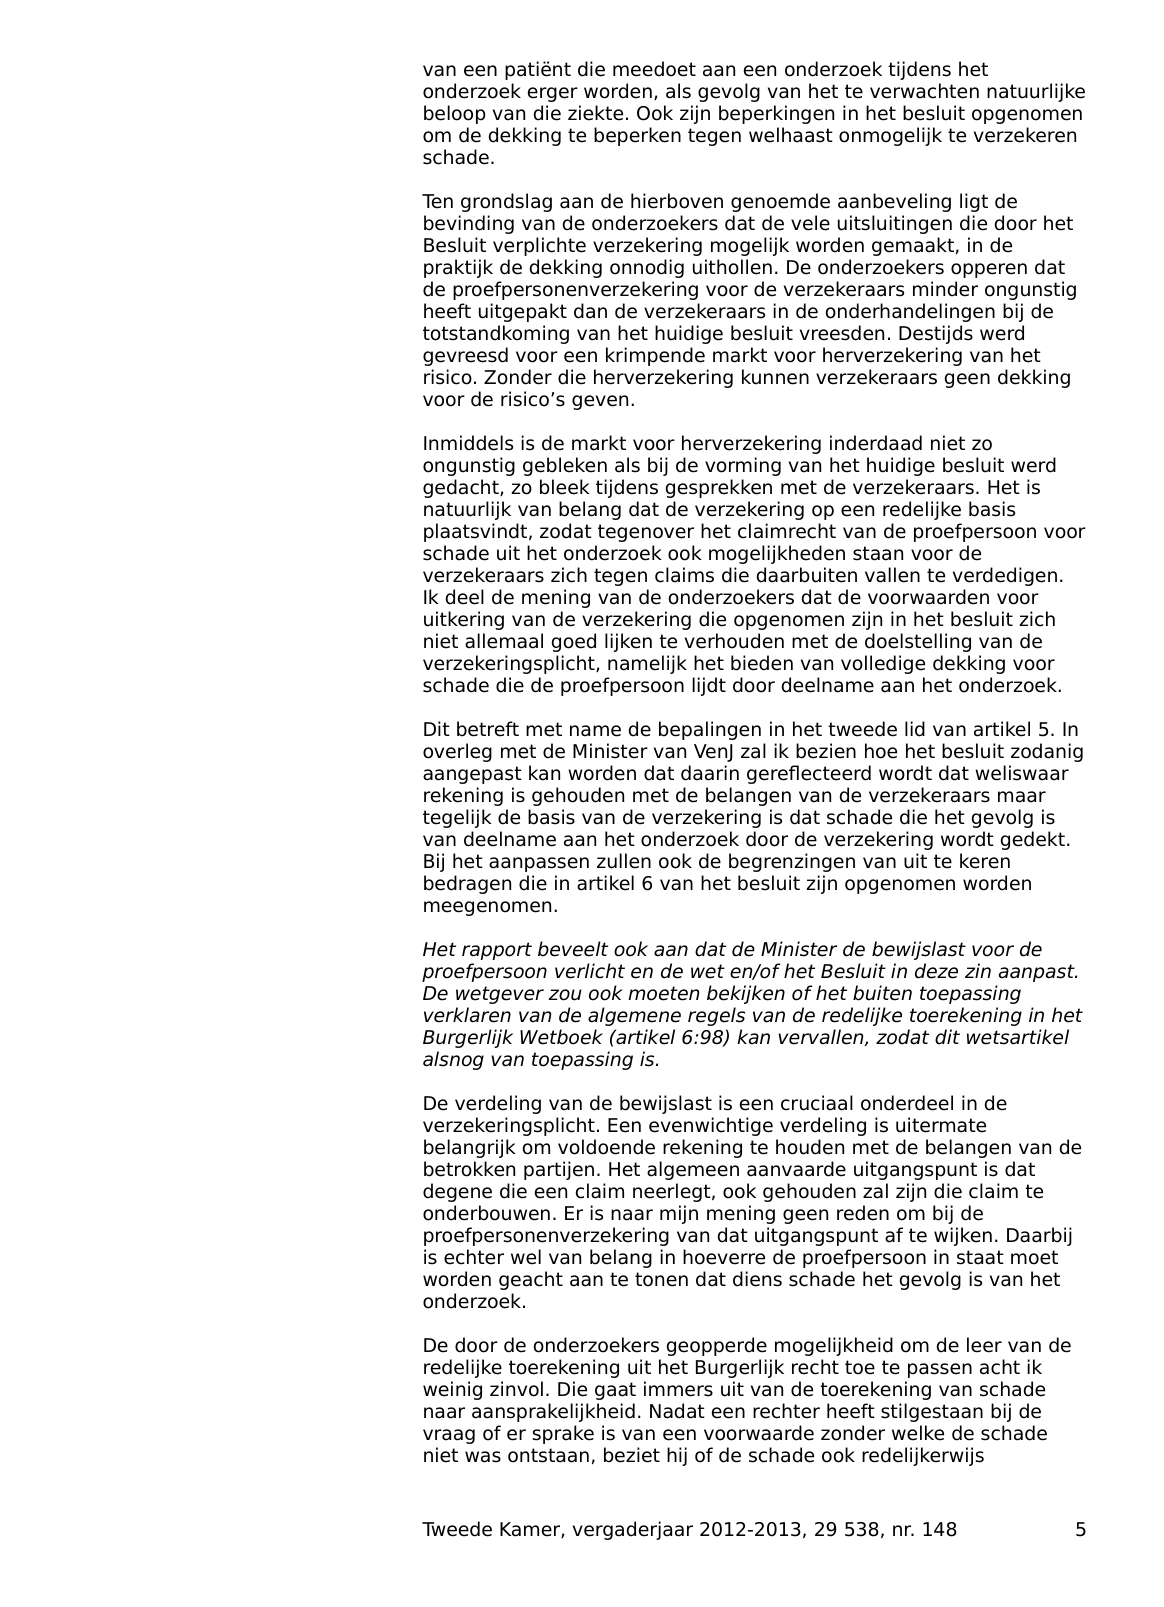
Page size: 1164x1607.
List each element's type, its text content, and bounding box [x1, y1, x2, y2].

text Dit betreft met name de bepalingen in het tweede lid van artikel 5. In overleg met de Minister van VenJ zal ik bezien hoe het besluit zodanig aangepast kan worden dat daarin gereflecteerd wordt dat weliswaar rekening is gehouden met de belangen van de verzekeraars maar tegelijk de basis van de verzekering is dat schade die het gevolg is van deelname aan het onderzoek door de verzekering wordt gedekt. Bij het aanpassen zullen ook de begrenzingen van uit te keren bedragen die in artikel 6 van het besluit zijn opgenomen worden meegenomen. [422, 719, 1087, 917]
text Inmiddels is de markt voor herverzekering inderdaad niet zo ongunstig gebleken als bij de vorming van het huidige besluit werd gedacht, zo bleek tijdens gesprekken met de verzekeraars. Het is natuurlijk van belang dat de verzekering op een redelijke basis plaatsvindt, zodat tegenover het claimrecht van de proefpersoon voor schade uit het onderzoek ook mogelijkheden staan voor de verzekeraars zich tegen claims die daarbuiten vallen te verdedigen. Ik deel de mening van de onderzoekers dat de voorwaarden voor uitkering van de verzekering die opgenomen zijn in het besluit zich niet allemaal goed lijken te verhouden met de doelstelling van de verzekeringsplicht, namelijk het bieden van volledige dekking voor schade die de proefpersoon lijdt door deelname aan het onderzoek. [422, 433, 1087, 697]
text De door de onderzoekers geopperde mogelijkheid om de leer van de redelijke toerekening uit het Burgerlijk recht toe te passen acht ik weinig zinvol. Die gaat immers uit van de toerekening van schade naar aansprakelijkheid. Nadat een rechter heeft stilgestaan bij de vraag of er sprake is van een voorwaarde zonder welke de schade niet was ontstaan, beziet hij of de schade ook redelijkerwijs [422, 1335, 1087, 1467]
text Het rapport beveelt ook aan dat de Minister de bewijslast voor de proefpersoon verlicht en de wet en/of het Besluit in deze zin aanpast. De wetgever zou ook moeten bekijken of het buiten toepassing verklaren van de algemene regels van de redelijke toerekening in het Burgerlijk Wetboek (artikel 6:98) kan vervallen, zodat dit wetsartikel alsnog van toepassing is. [422, 939, 1087, 1071]
text De verdeling van de bewijslast is een cruciaal onderdeel in de verzekeringsplicht. Een evenwichtige verdeling is uitermate belangrijk om voldoende rekening te houden met de belangen van de betrokken partijen. Het algemeen aanvaarde uitgangspunt is dat degene die een claim neerlegt, ook gehouden zal zijn die claim te onderbouwen. Er is naar mijn mening geen reden om bij de proefpersonenverzekering van dat uitgangspunt af te wijken. Daarbij is echter wel van belang in hoeverre de proefpersoon in staat moet worden geacht aan te tonen dat diens schade het gevolg is van het onderzoek. [422, 1093, 1087, 1313]
text Ten grondslag aan de hierboven genoemde aanbeveling ligt de bevinding van de onderzoekers dat de vele uitsluitingen die door het Besluit verplichte verzekering mogelijk worden gemaakt, in de praktijk de dekking onnodig uithollen. De onderzoekers opperen dat de proefpersonenverzekering voor de verzekeraars minder ongunstig heeft uitgepakt dan de verzekeraars in de onderhandelingen bij de totstandkoming van het huidige besluit vreesden. Destijds werd gevreesd voor een krimpende markt voor herverzekering van het risico. Zonder die herverzekering kunnen verzekeraars geen dekking voor de risico’s geven. [422, 191, 1087, 411]
text van een patiënt die meedoet aan een onderzoek tijdens het onderzoek erger worden, als gevolg van het te verwachten natuurlijke beloop van die ziekte. Ook zijn beperkingen in het besluit opgenomen om de dekking te beperken tegen welhaast onmogelijk te verzekeren schade. [422, 59, 1087, 169]
